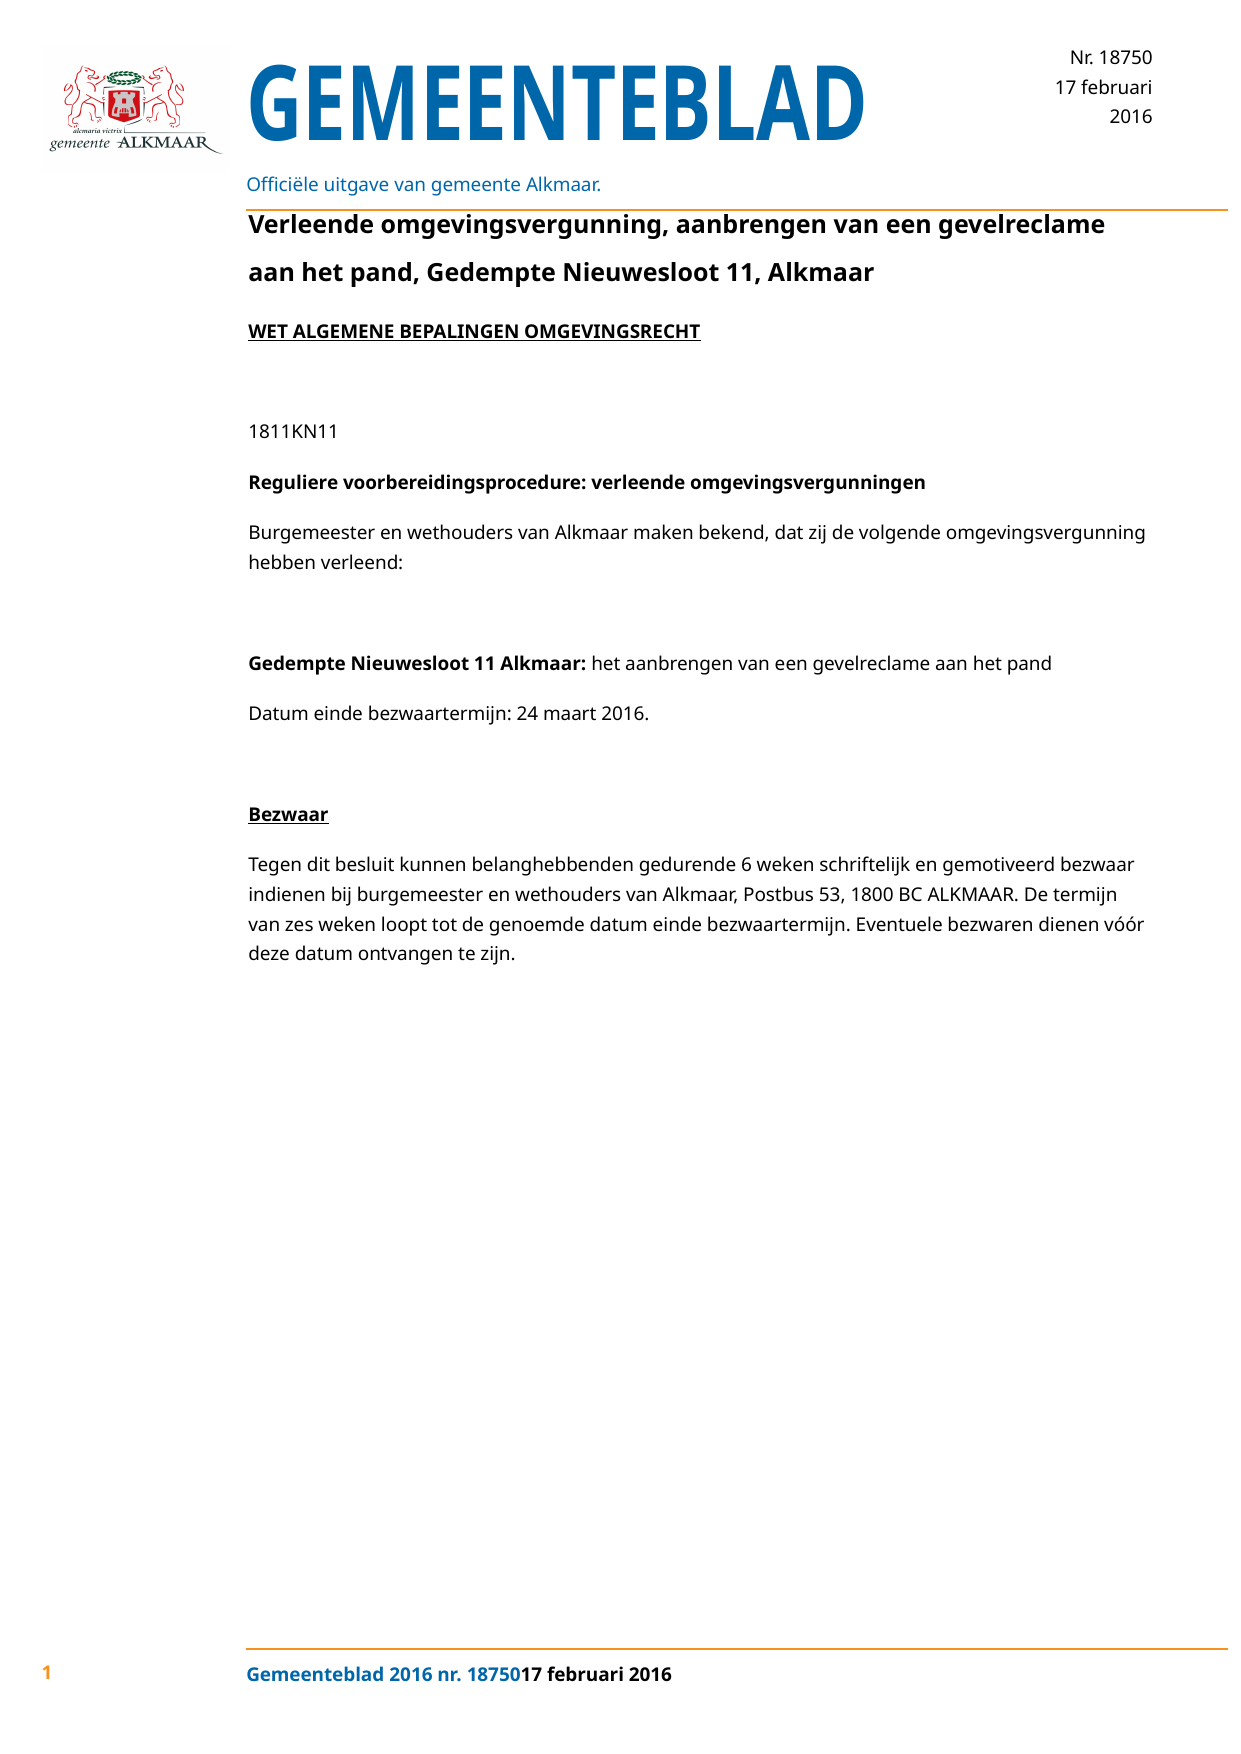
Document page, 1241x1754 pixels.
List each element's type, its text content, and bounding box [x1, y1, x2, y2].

text Burgemeester en wethouders van Alkmaar maken bekend, dat zij de volgende omgevingsvergunning hebben verleend: [248, 519, 1152, 575]
text Gedempte Nieuwesloot 11 Alkmaar: het aanbrengen van een gevelreclame aan het pand [248, 650, 1152, 676]
text Verleende omgevingsvergunning, aanbrengen van een gevelreclame aan het pand, Gedempte Nieuwesloot 11, Alkmaar [248, 211, 1152, 288]
text Datum einde bezwaartermijn: 24 maart 2016. [248, 700, 1152, 726]
text Reguliere voorbereidingsprocedure: verleende omgevingsvergunningen [248, 469, 1152, 495]
picture [41, 47, 231, 172]
text 1811KN11 [248, 419, 1152, 444]
text WET ALGEMENE BEPALINGEN OMGEVINGSRECHT [248, 318, 1152, 344]
text Tegen dit besluit kunnen belanghebbenden gedurende 6 weken schriftelijk en gemotiveerd bezwaar indienen bij burgemeester en wethouders van Alkmaar, Postbus 53, 1800 BC ALKMAAR. De termijn van zes weken loopt tot de genoemde datum einde bezwaartermijn. Eventuele bezwaren dienen vóór deze datum ontvangen te zijn. [248, 852, 1152, 966]
text Bezwaar [248, 801, 1152, 827]
